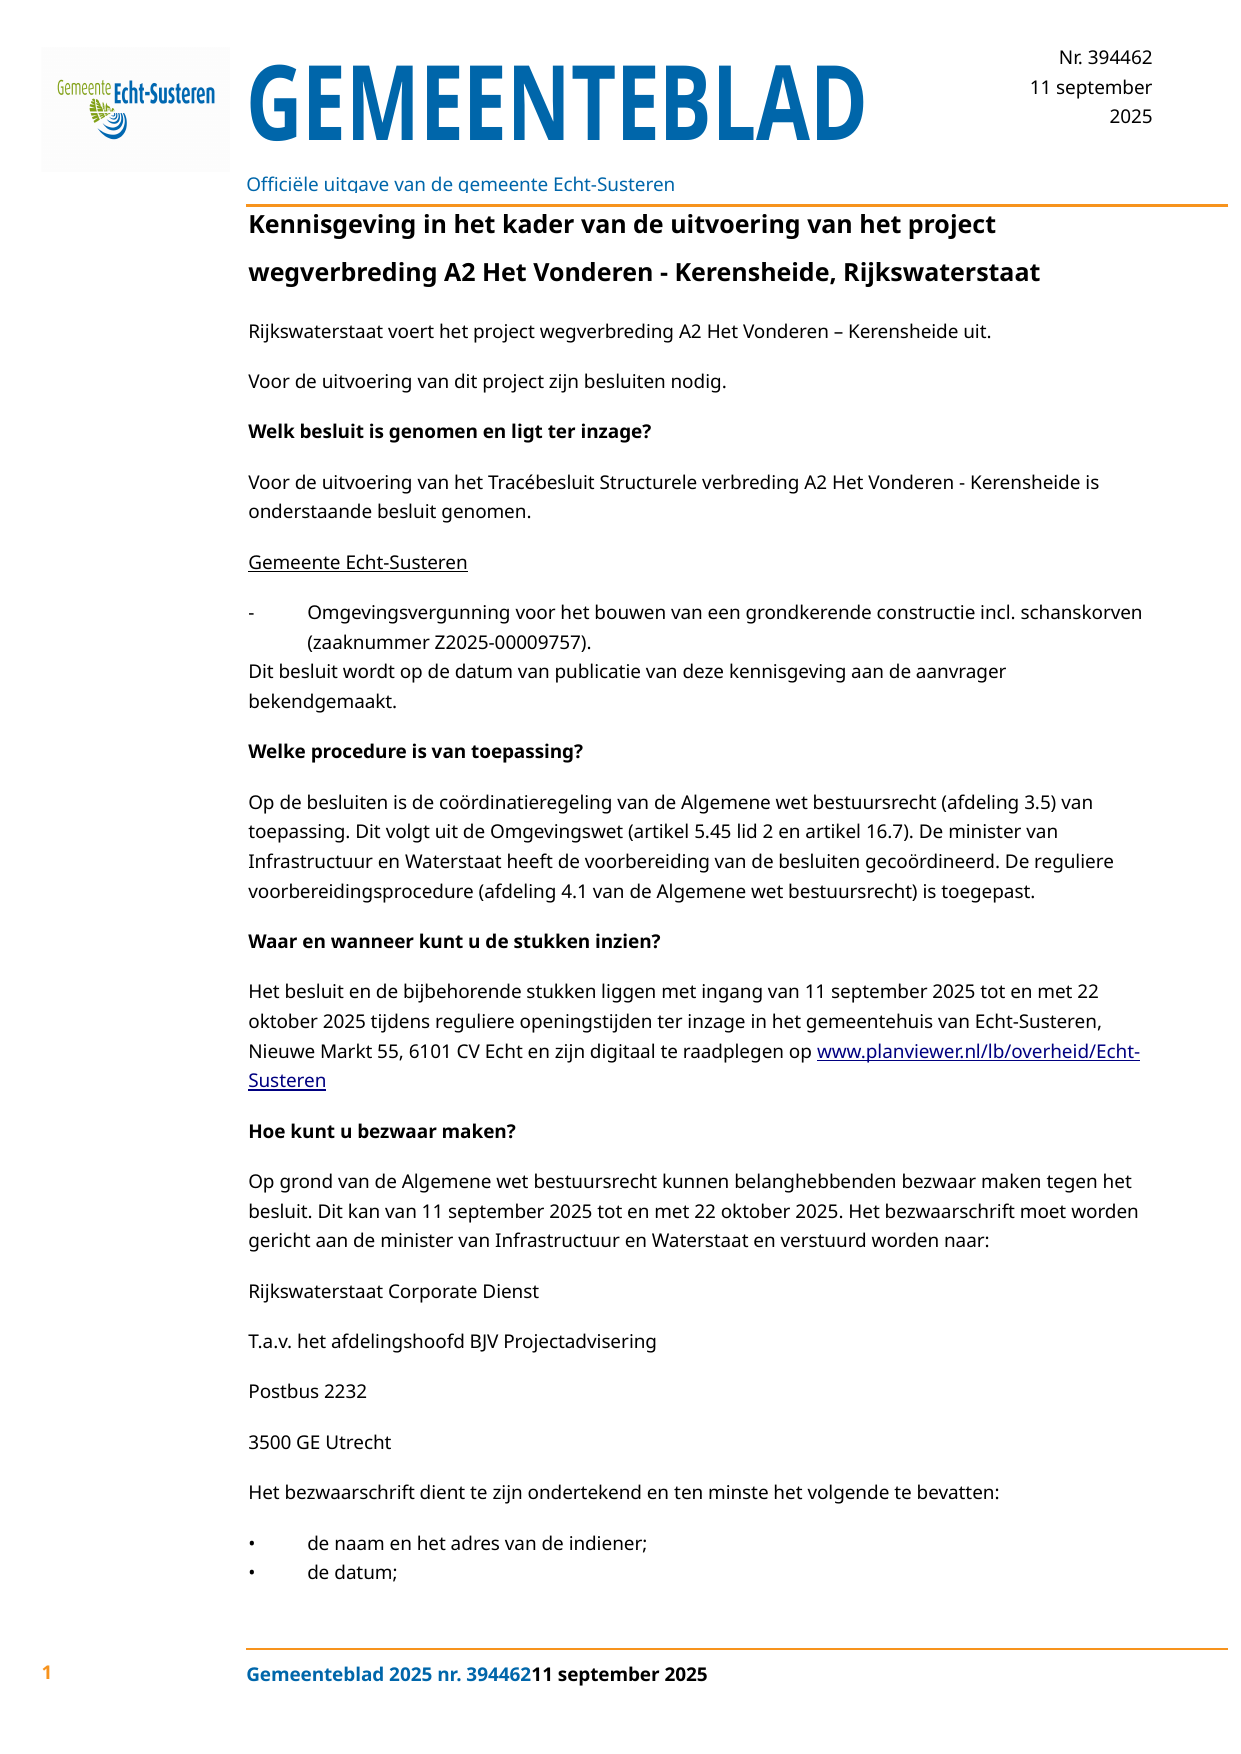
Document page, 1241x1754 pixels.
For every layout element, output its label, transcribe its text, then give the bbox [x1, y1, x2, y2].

text Hoe kunt u bezwaar maken? [248, 1118, 1152, 1144]
text Het bezwaarschrift dient te zijn ondertekend en ten minste het volgende te bevatten: [248, 1479, 1152, 1505]
list Omgevingsvergunning voor het bouwen van een grondkerende constructie incl. schanskorven [248, 599, 1152, 625]
text T.a.v. het afdelingshoofd BJV Projectadvisering [248, 1328, 1152, 1354]
text Gemeente Echt-Susteren [248, 549, 1152, 575]
text Kennisgeving in het kader van de uitvoering van het project wegverbreding A2 Het Vonderen - Kerensheide, Rijkswaterstaat [248, 207, 1152, 288]
text Postbus 2232 [248, 1379, 1152, 1404]
text 3500 GE Utrecht [248, 1429, 1152, 1455]
text Het besluit en de bijbehorende stukken liggen met ingang van 11 september 2025 tot en met 22 oktober 2025 tijdens reguliere openingstijden ter inzage in het gemeentehuis van Echt-Susteren, Nieuwe Markt 55, 6101 CV Echt en zijn digitaal te raadplegen op www.planviewer.nl/lb/overheid/Echt-Susteren [248, 979, 1152, 1093]
text Waar en wanneer kunt u de stukken inzien? [248, 928, 1152, 954]
text Voor de uitvoering van dit project zijn besluiten nodig. [248, 368, 1152, 394]
text Rijkswaterstaat Corporate Dienst [248, 1278, 1152, 1304]
text Op grond van de Algemene wet bestuursrecht kunnen belanghebbenden bezwaar maken tegen het besluit. Dit kan van 11 september 2025 tot en met 22 oktober 2025. Het bezwaarschrift moet worden gericht aan de minister van Infrastructuur en Waterstaat en verstuurd worden naar: [248, 1168, 1152, 1253]
text Voor de uitvoering van het Tracébesluit Structurele verbreding A2 Het Vonderen - Kerensheide is onderstaande besluit genomen. [248, 469, 1152, 524]
text Rijkswaterstaat voert het project wegverbreding A2 Het Vonderen – Kerensheide uit. [248, 318, 1152, 344]
list de datum; [248, 1559, 1152, 1585]
text Welke procedure is van toepassing? [248, 739, 1152, 764]
list (zaaknummer Z2025-00009757). [248, 629, 1152, 655]
picture [41, 47, 231, 172]
text Op de besluiten is de coördinatieregeling van de Algemene wet bestuursrecht (afdeling 3.5) van toepassing. Dit volgt uit de Omgevingswet (artikel 5.45 lid 2 en artikel 16.7). De minister van Infrastructuur en Waterstaat heeft de voorbereiding van de besluiten gecoördineerd. De reguliere voorbereidingsprocedure (afdeling 4.1 van de Algemene wet bestuursrecht) is toegepast. [248, 789, 1152, 904]
list de naam en het adres van de indiener; [248, 1530, 1152, 1556]
text Welk besluit is genomen en ligt ter inzage? [248, 419, 1152, 444]
text Dit besluit wordt op de datum van publicatie van deze kennisgeving aan de aanvrager bekendgemaakt. [248, 659, 1152, 714]
